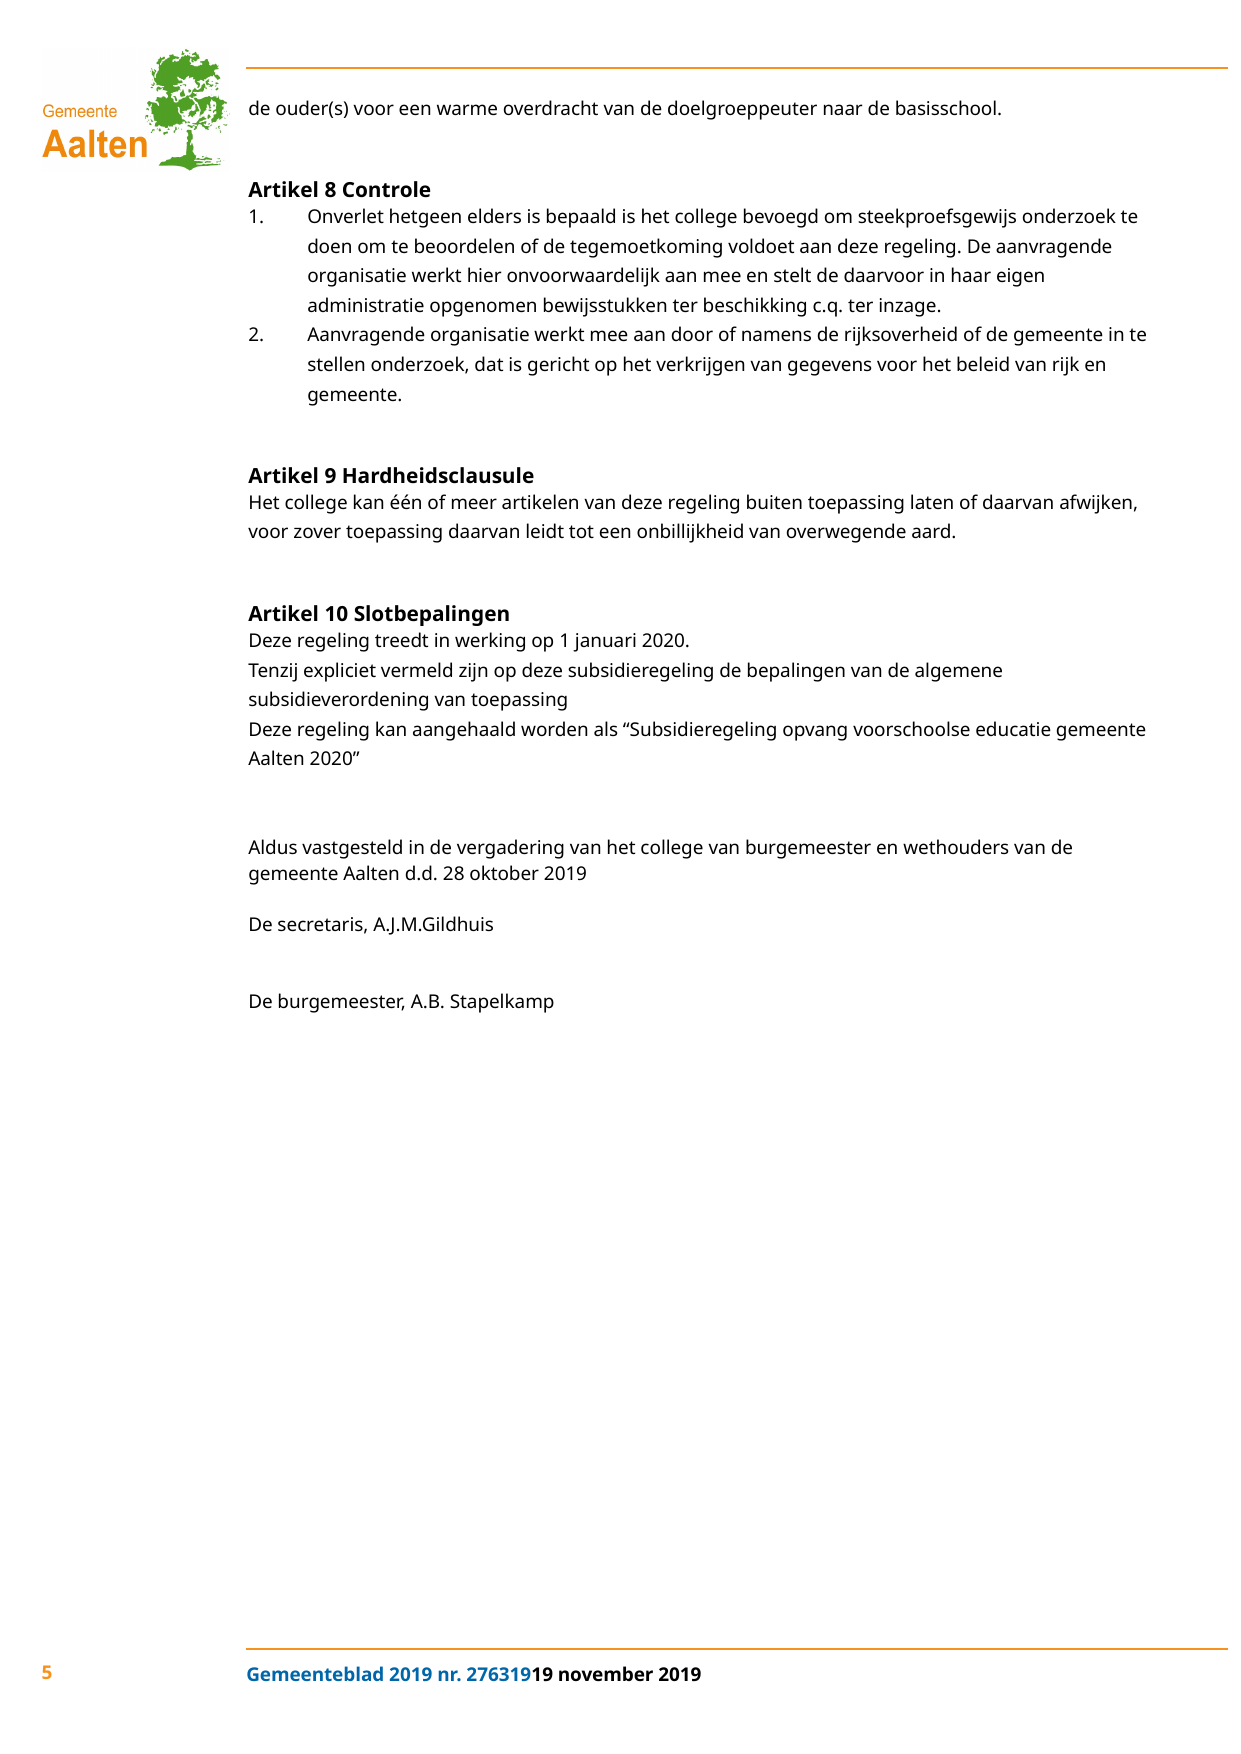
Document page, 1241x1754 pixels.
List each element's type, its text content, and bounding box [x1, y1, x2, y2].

text Artikel 9 Hardheidsclausule [248, 461, 1152, 489]
text Het college kan één of meer artikelen van deze regeling buiten toepassing laten of daarvan afwijken, voor zover toepassing daarvan leidt tot een onbillijkheid van overwegende aard. [248, 489, 1152, 544]
text Artikel 10 Slotbepalingen [248, 599, 1152, 627]
text Aldus vastgesteld in de vergadering van het college van burgemeester en wethouders van de gemeente Aalten d.d. 28 oktober 2019 [248, 834, 1152, 886]
text Artikel 8 Controle [248, 175, 1152, 203]
text de ouder(s) voor een warme overdracht van de doelgroeppeuter naar de basisschool. [248, 95, 1152, 121]
list Aanvragende organisatie werkt mee aan door of namens de rijksoverheid of de gemeente in te stellen onderzoek, dat is gericht op het verkrijgen van gegevens voor het beleid van rijk en gemeente. [248, 322, 1152, 406]
text Deze regeling treedt in werking op 1 januari 2020. [248, 627, 1152, 653]
text Deze regeling kan aangehaald worden als “Subsidieregeling opvang voorschoolse educatie gemeente Aalten 2020” [248, 716, 1152, 771]
picture [41, 47, 231, 172]
list Onverlet hetgeen elders is bepaald is het college bevoegd om steekproefsgewijs onderzoek te doen om te beoordelen of de tegemoetkoming voldoet aan deze regeling. De aanvragende organisatie werkt hier onvoorwaardelijk aan mee en stelt de daarvoor in haar eigen administratie opgenomen bewijsstukken ter beschikking c.q. ter inzage. [248, 203, 1152, 318]
text Tenzij expliciet vermeld zijn op deze subsidieregeling de bepalingen van de algemene subsidieverordening van toepassing [248, 657, 1152, 712]
text De burgemeester, A.B. Stapelkamp [248, 989, 1152, 1014]
text De secretaris, A.J.M.Gildhuis [248, 911, 1152, 937]
